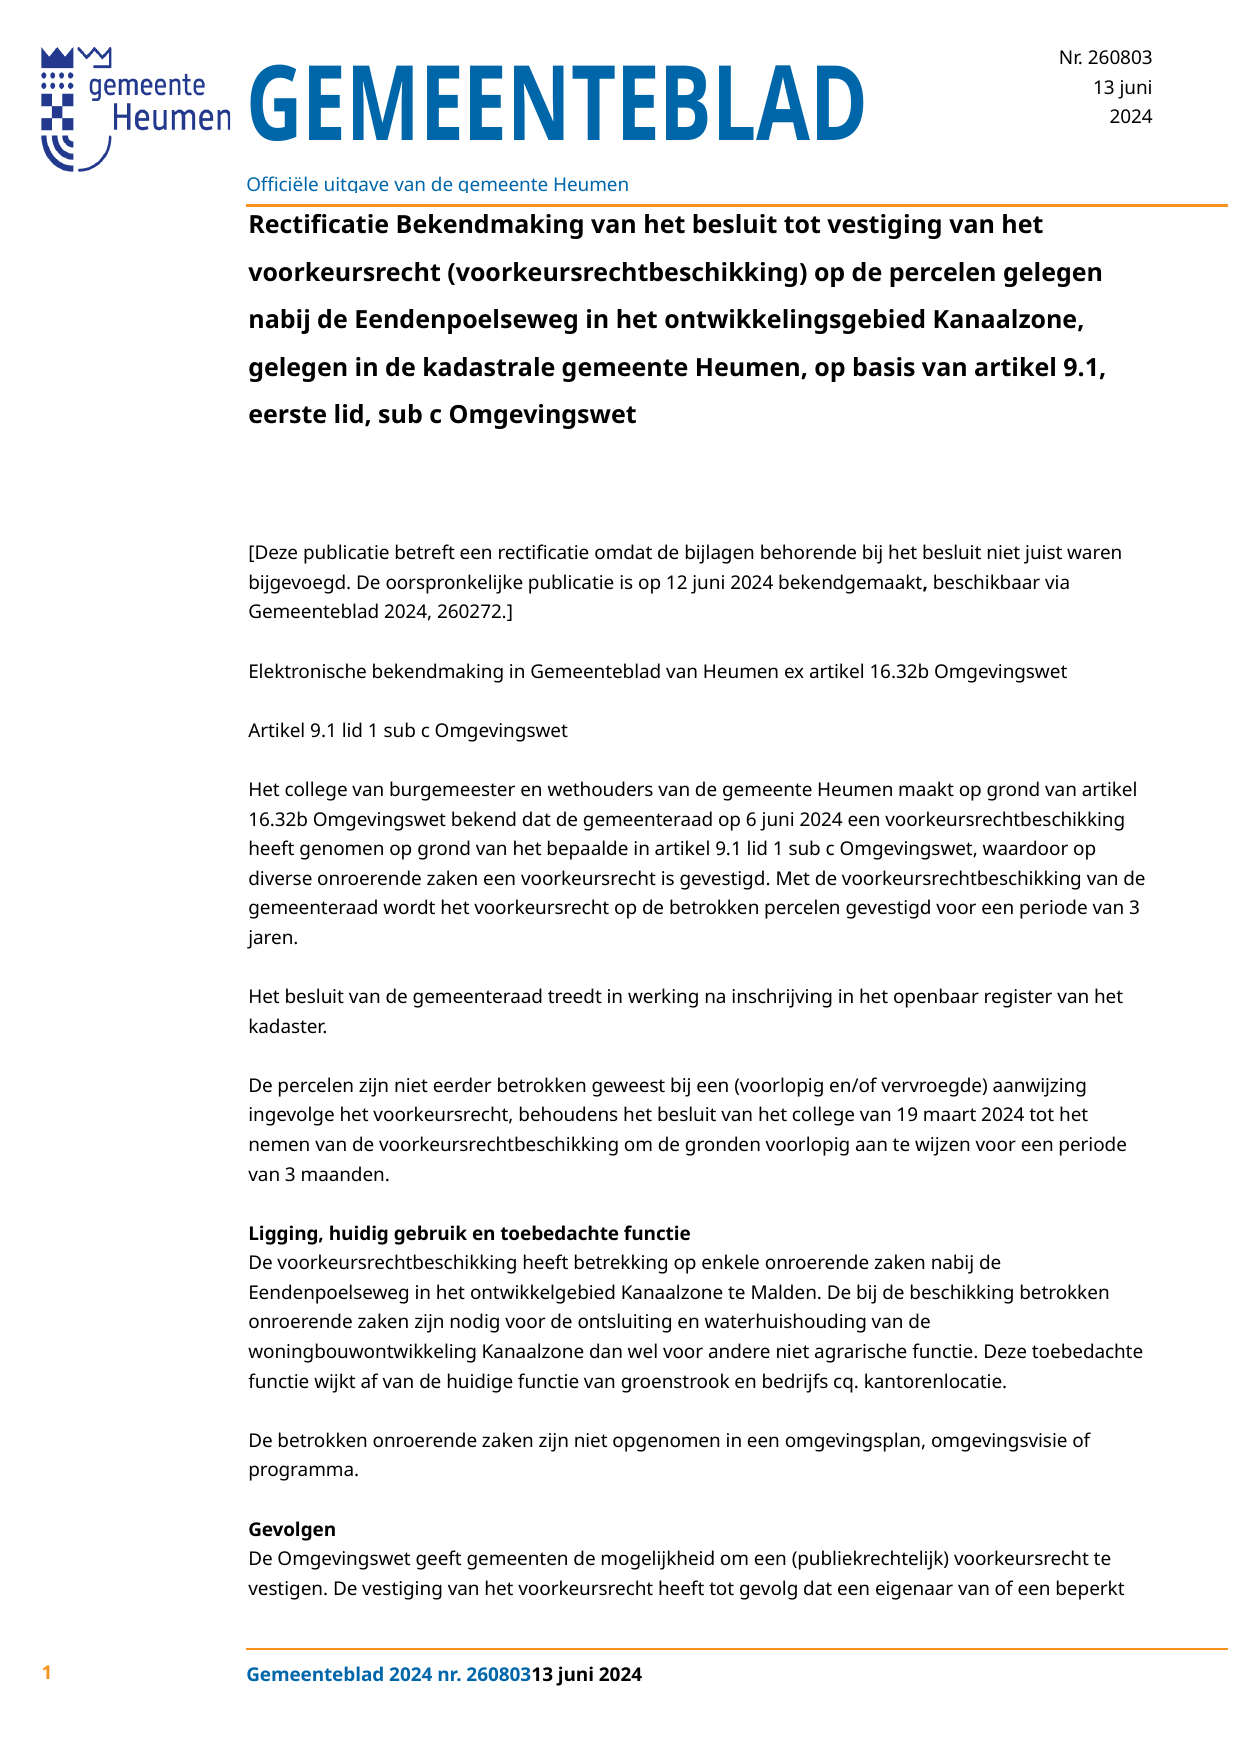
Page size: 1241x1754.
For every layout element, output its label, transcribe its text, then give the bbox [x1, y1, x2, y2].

picture [41, 47, 231, 172]
text Het besluit van de gemeenteraad treedt in werking na inschrijving in het openbaar register van het kadaster. [248, 983, 1152, 1039]
text Artikel 9.1 lid 1 sub c Omgevingswet [248, 717, 1152, 743]
text [Deze publicatie betreft een rectificatie omdat de bijlagen behorende bij het besluit niet juist waren bijgevoegd. De oorspronkelijke publicatie is op 12 juni 2024 bekendgemaakt, beschikbaar via Gemeenteblad 2024, 260272.] [248, 539, 1152, 624]
text De voorkeursrechtbeschikking heeft betrekking op enkele onroerende zaken nabij de Eendenpoelseweg in het ontwikkelgebied Kanaalzone te Malden. De bij de beschikking betrokken onroerende zaken zijn nodig voor de ontsluiting en waterhuishouding van de woningbouwontwikkeling Kanaalzone dan wel voor andere niet agrarische functie. Deze toebedachte functie wijkt af van de huidige functie van groenstrook en bedrijfs cq. kantorenlocatie. [248, 1249, 1152, 1394]
text De betrokken onroerende zaken zijn niet opgenomen in een omgevingsplan, omgevingsvisie of programma. [248, 1427, 1152, 1482]
text Elektronische bekendmaking in Gemeenteblad van Heumen ex artikel 16.32b Omgevingswet [248, 658, 1152, 684]
text Gevolgen [248, 1516, 1152, 1542]
text De percelen zijn niet eerder betrokken geweest bij een (voorlopig en/of vervroegde) aanwijzing ingevolge het voorkeursrecht, behoudens het besluit van het college van 19 maart 2024 tot het nemen van de voorkeursrechtbeschikking om de gronden voorlopig aan te wijzen voor een periode van 3 maanden. [248, 1072, 1152, 1187]
text Rectificatie Bekendmaking van het besluit tot vestiging van het voorkeursrecht (voorkeursrechtbeschikking) op de percelen gelegen nabij de Eendenpoelseweg in het ontwikkelingsgebied Kanaalzone, gelegen in de kadastrale gemeente Heumen, op basis van artikel 9.1, eerste lid, sub c Omgevingswet [248, 207, 1152, 431]
text Het college van burgemeester en wethouders van de gemeente Heumen maakt op grond van artikel 16.32b Omgevingswet bekend dat de gemeenteraad op 6 juni 2024 een voorkeursrechtbeschikking heeft genomen op grond van het bepaalde in artikel 9.1 lid 1 sub c Omgevingswet, waardoor op diverse onroerende zaken een voorkeursrecht is gevestigd. Met de voorkeursrechtbeschikking van de gemeenteraad wordt het voorkeursrecht op de betrokken percelen gevestigd voor een periode van 3 jaren. [248, 776, 1152, 950]
text Ligging, huidig gebruik en toebedachte functie [248, 1220, 1152, 1246]
text De Omgevingswet geeft gemeenten de mogelijkheid om een (publiekrechtelijk) voorkeursrecht te vestigen. De vestiging van het voorkeursrecht heeft tot gevolg dat een eigenaar van of een beperkt [248, 1545, 1152, 1601]
